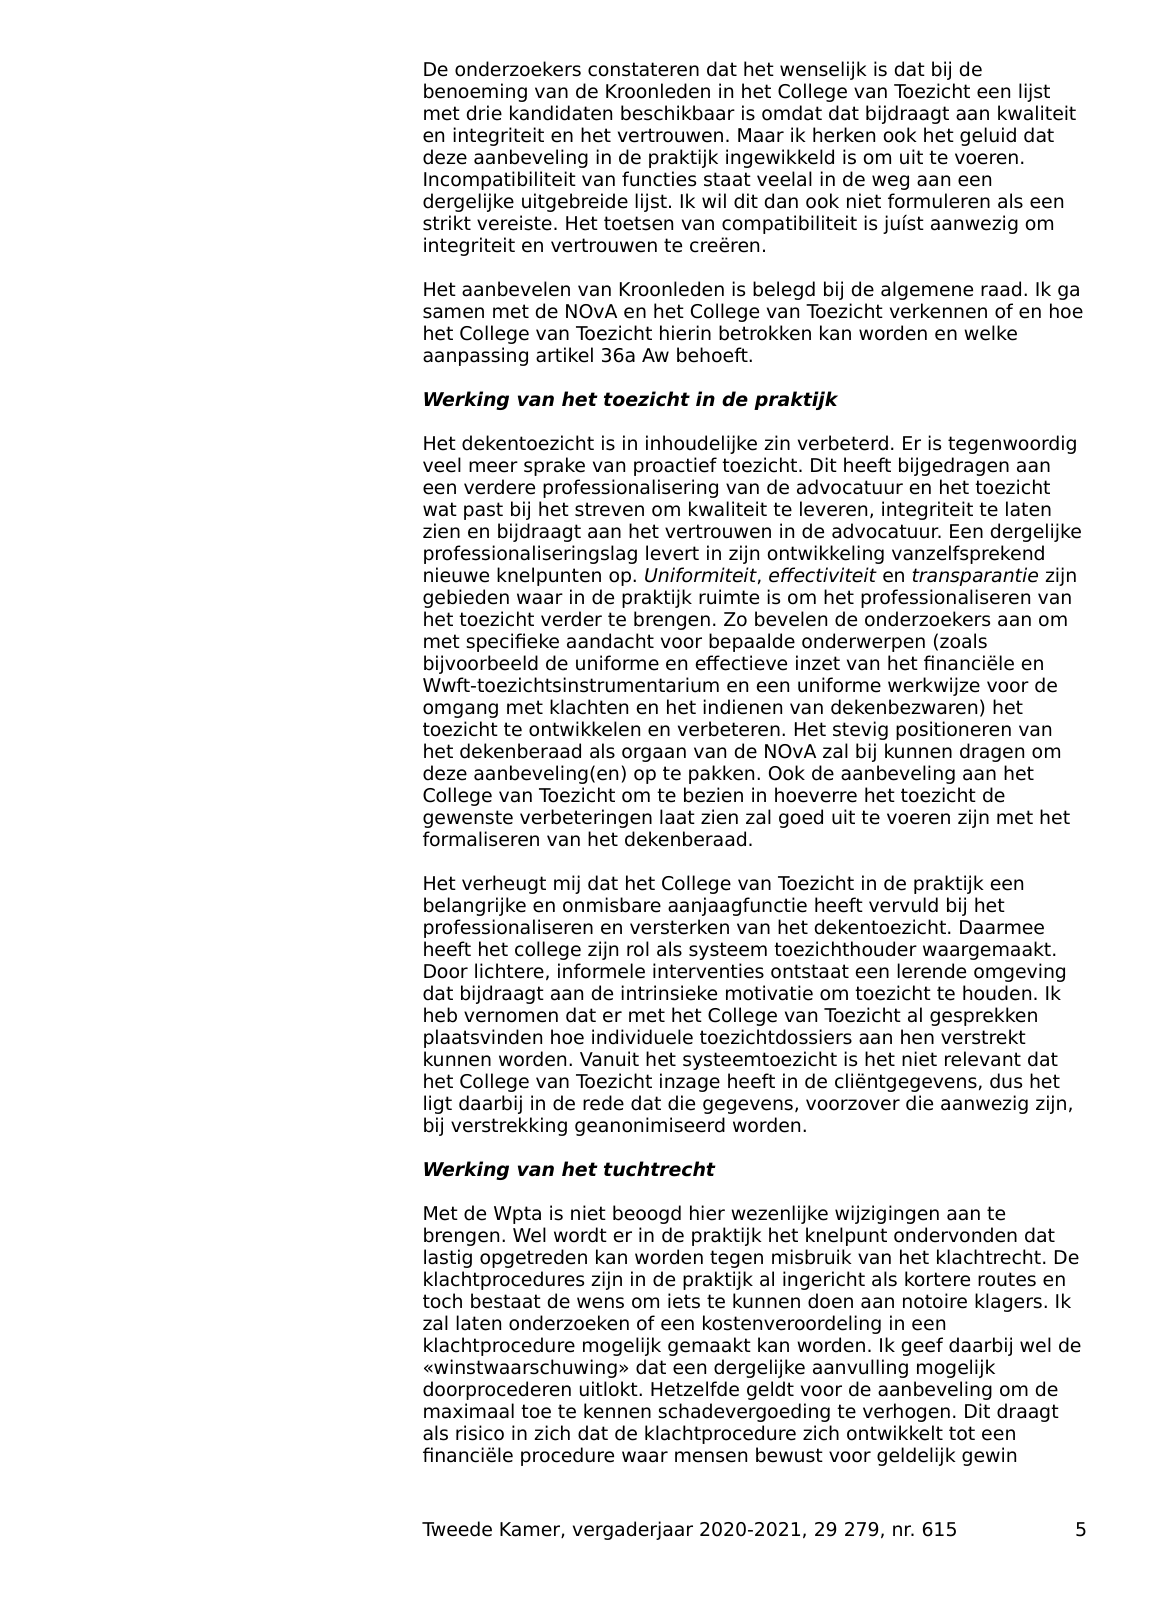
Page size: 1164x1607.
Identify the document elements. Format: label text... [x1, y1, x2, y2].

subtitle Werking van het toezicht in de praktijk [422, 389, 1087, 411]
text Het dekentoezicht is in inhoudelijke zin verbeterd. Er is tegenwoordig veel meer sprake van proactief toezicht. Dit heeft bijgedragen aan een verdere professionalisering van de advocatuur en het toezicht wat past bij het streven om kwaliteit te leveren, integriteit te laten zien en bijdraagt aan het vertrouwen in de advocatuur. Een dergelijke professionaliseringslag levert in zijn ontwikkeling vanzelfsprekend nieuwe knelpunten op. Uniformiteit, effectiviteit en transparantie zijn gebieden waar in de praktijk ruimte is om het professionaliseren van het toezicht verder te brengen. Zo bevelen de onderzoekers aan om met specifieke aandacht voor bepaalde onderwerpen (zoals bijvoorbeeld de uniforme en effectieve inzet van het financiële en Wwft-toezichtsinstrumentarium en een uniforme werkwijze voor de omgang met klachten en het indienen van dekenbezwaren) het toezicht te ontwikkelen en verbeteren. Het stevig positioneren van het dekenberaad als orgaan van de NOvA zal bij kunnen dragen om deze aanbeveling(en) op te pakken. Ook de aanbeveling aan het College van Toezicht om te bezien in hoeverre het toezicht de gewenste verbeteringen laat zien zal goed uit te voeren zijn met het formaliseren van het dekenberaad. [422, 433, 1087, 851]
text Het verheugt mij dat het College van Toezicht in de praktijk een belangrijke en onmisbare aanjaagfunctie heeft vervuld bij het professionaliseren en versterken van het dekentoezicht. Daarmee heeft het college zijn rol als systeem toezichthouder waargemaakt. Door lichtere, informele interventies ontstaat een lerende omgeving dat bijdraagt aan de intrinsieke motivatie om toezicht te houden. Ik heb vernomen dat er met het College van Toezicht al gesprekken plaatsvinden hoe individuele toezichtdossiers aan hen verstrekt kunnen worden. Vanuit het systeemtoezicht is het niet relevant dat het College van Toezicht inzage heeft in de cliëntgegevens, dus het ligt daarbij in de rede dat die gegevens, voorzover die aanwezig zijn, bij verstrekking geanonimiseerd worden. [422, 873, 1087, 1137]
subtitle Werking van het tuchtrecht [422, 1159, 1087, 1181]
text De onderzoekers constateren dat het wenselijk is dat bij de benoeming van de Kroonleden in het College van Toezicht een lijst met drie kandidaten beschikbaar is omdat dat bijdraagt aan kwaliteit en integriteit en het vertrouwen. Maar ik herken ook het geluid dat deze aanbeveling in de praktijk ingewikkeld is om uit te voeren. Incompatibiliteit van functies staat veelal in de weg aan een dergelijke uitgebreide lijst. Ik wil dit dan ook niet formuleren als een strikt vereiste. Het toetsen van compatibiliteit is juíst aanwezig om integriteit en vertrouwen te creëren. [422, 59, 1087, 257]
text Het aanbevelen van Kroonleden is belegd bij de algemene raad. Ik ga samen met de NOvA en het College van Toezicht verkennen of en hoe het College van Toezicht hierin betrokken kan worden en welke aanpassing artikel 36a Aw behoeft. [422, 279, 1087, 367]
text Met de Wpta is niet beoogd hier wezenlijke wijzigingen aan te brengen. Wel wordt er in de praktijk het knelpunt ondervonden dat lastig opgetreden kan worden tegen misbruik van het klachtrecht. De klachtprocedures zijn in de praktijk al ingericht als kortere routes en toch bestaat de wens om iets te kunnen doen aan notoire klagers. Ik zal laten onderzoeken of een kostenveroordeling in een klachtprocedure mogelijk gemaakt kan worden. Ik geef daarbij wel de «winstwaarschuwing» dat een dergelijke aanvulling mogelijk doorprocederen uitlokt. Hetzelfde geldt voor de aanbeveling om de maximaal toe te kennen schadevergoeding te verhogen. Dit draagt als risico in zich dat de klachtprocedure zich ontwikkelt tot een financiële procedure waar mensen bewust voor geldelijk gewin [422, 1203, 1087, 1467]
